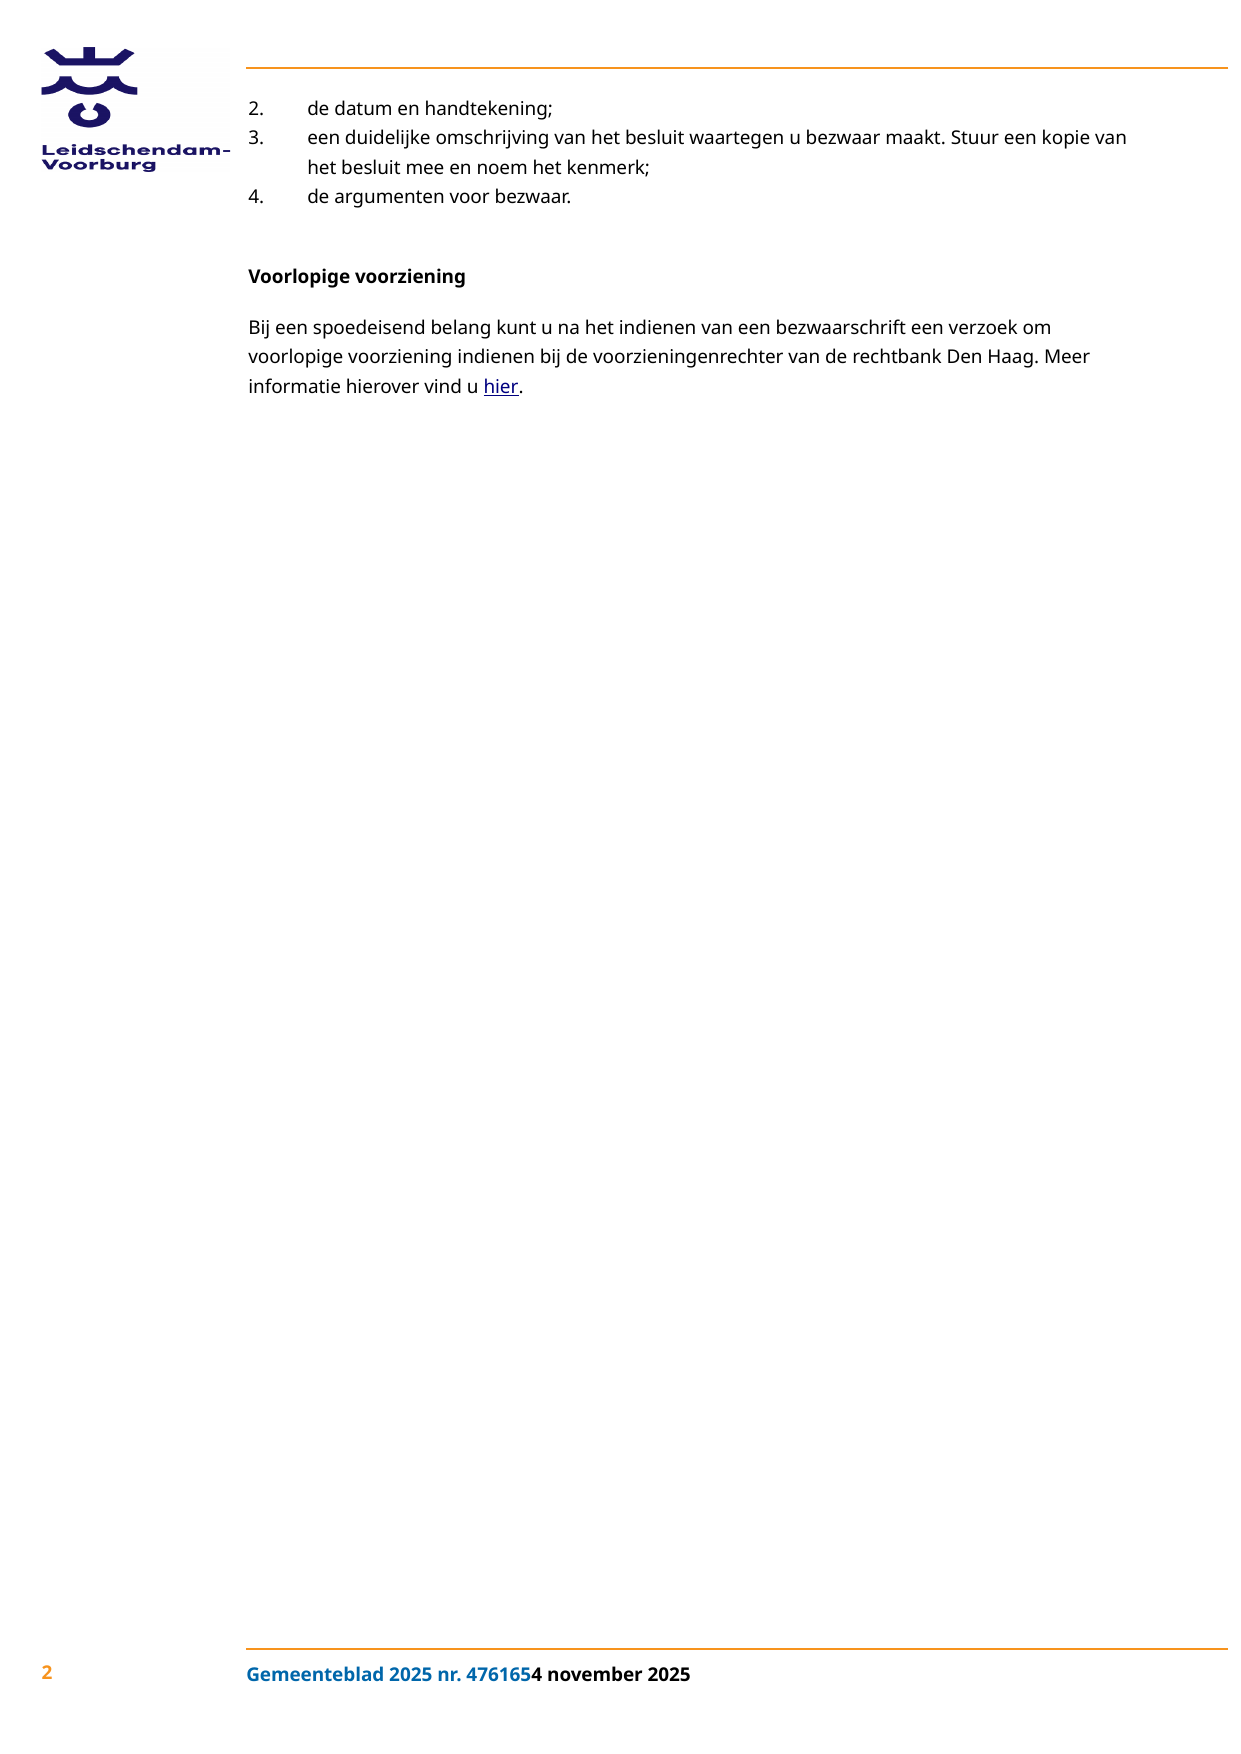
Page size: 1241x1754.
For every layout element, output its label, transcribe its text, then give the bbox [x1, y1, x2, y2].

picture [41, 47, 231, 172]
text Voorlopige voorziening [248, 263, 1152, 289]
list de datum en handtekening; [248, 95, 1152, 121]
text Bij een spoedeisend belang kunt u na het indienen van een bezwaarschrift een verzoek om voorlopige voorziening indienen bij de voorzieningenrechter van de rechtbank Den Haag. Meer informatie hierover vind u hier. [248, 314, 1152, 399]
list een duidelijke omschrijving van het besluit waartegen u bezwaar maakt. Stuur een kopie van het besluit mee en noem het kenmerk; [248, 124, 1152, 180]
list de argumenten voor bezwaar. [248, 183, 1152, 209]
